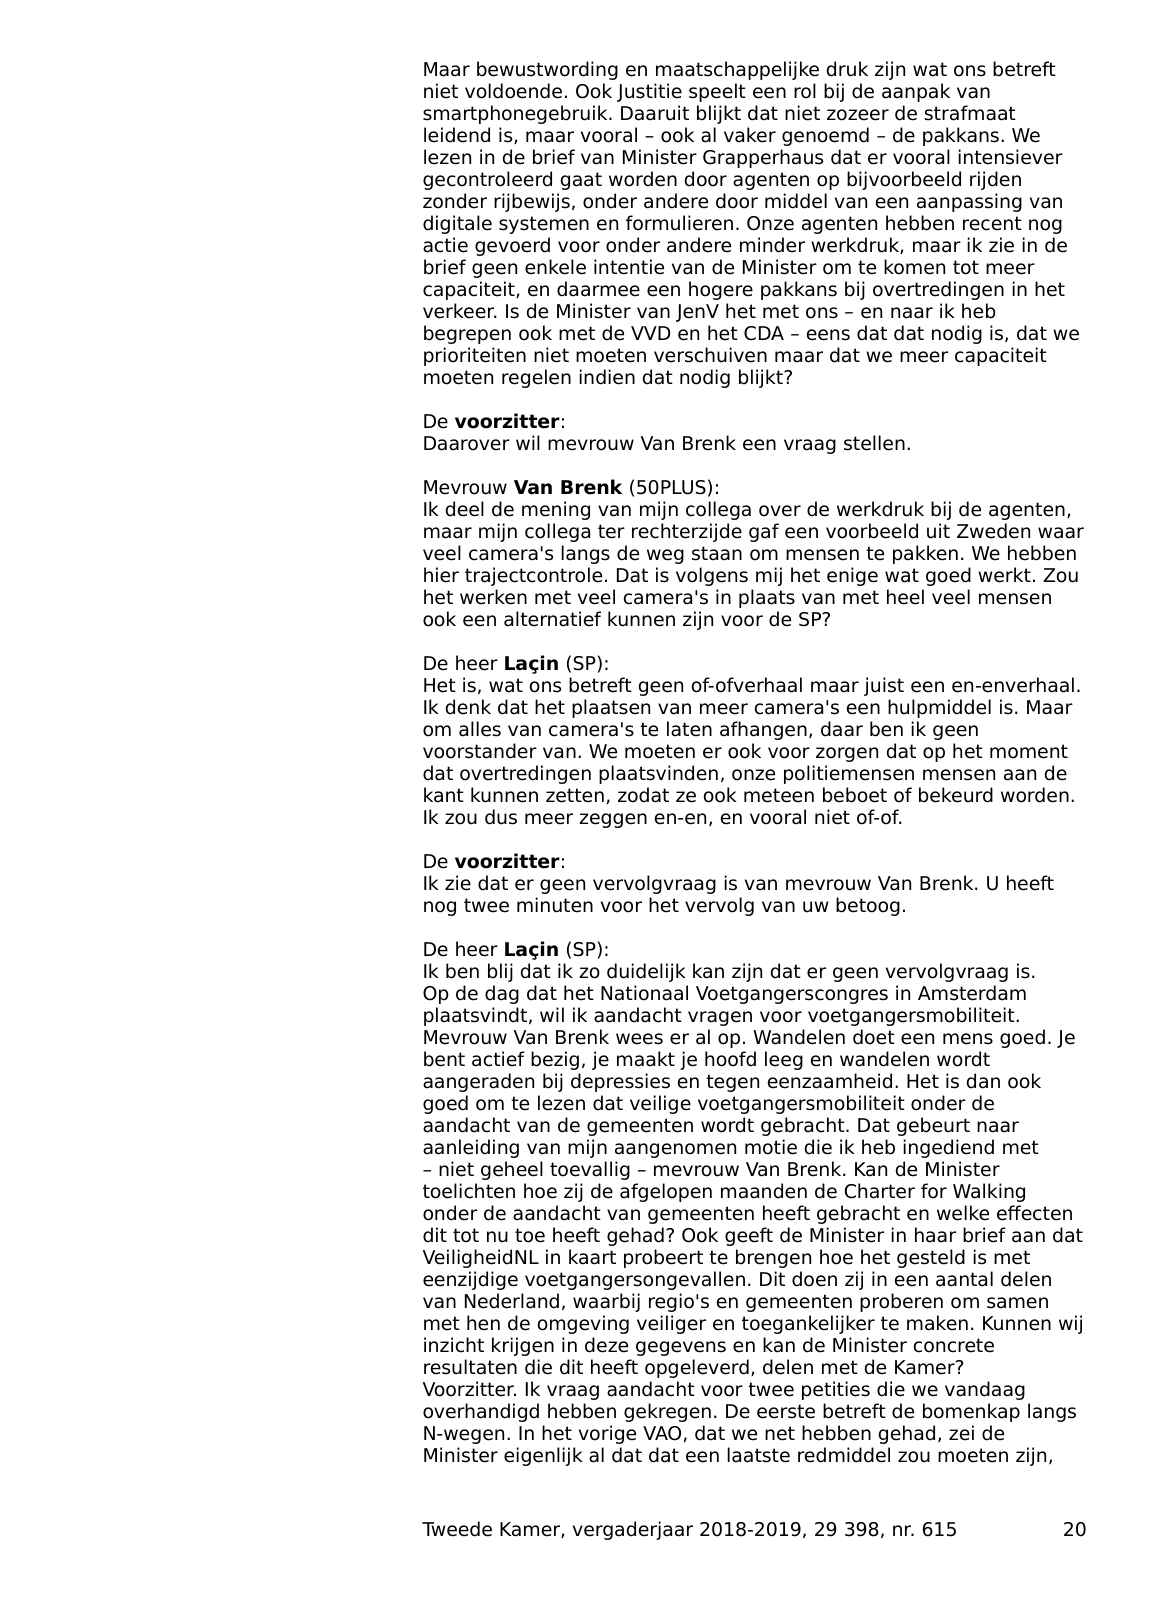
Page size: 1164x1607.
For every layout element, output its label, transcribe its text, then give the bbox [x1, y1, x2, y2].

text Maar bewustwording en maatschappelijke druk zijn wat ons betreft niet voldoende. Ook Justitie speelt een rol bij de aanpak van smartphonegebruik. Daaruit blijkt dat niet zozeer de strafmaat leidend is, maar vooral – ook al vaker genoemd – de pakkans. We lezen in de brief van Minister Grapperhaus dat er vooral intensiever gecontroleerd gaat worden door agenten op bijvoorbeeld rijden zonder rijbewijs, onder andere door middel van een aanpassing van digitale systemen en formulieren. Onze agenten hebben recent nog actie gevoerd voor onder andere minder werkdruk, maar ik zie in de brief geen enkele intentie van de Minister om te komen tot meer capaciteit, en daarmee een hogere pakkans bij overtredingen in het verkeer. Is de Minister van JenV het met ons – en naar ik heb begrepen ook met de VVD en het CDA – eens dat dat nodig is, dat we prioriteiten niet moeten verschuiven maar dat we meer capaciteit moeten regelen indien dat nodig blijkt? [422, 59, 1087, 389]
text De voorzitter: [422, 851, 1087, 873]
text De voorzitter: [422, 411, 1087, 433]
text De heer Laçin (SP): [422, 653, 1087, 675]
text Ik zie dat er geen vervolgvraag is van mevrouw Van Brenk. U heeft nog twee minuten voor het vervolg van uw betoog. [422, 873, 1087, 917]
text Ik ben blij dat ik zo duidelijk kan zijn dat er geen vervolgvraag is. [422, 961, 1087, 983]
text Ik deel de mening van mijn collega over de werkdruk bij de agenten, maar mijn collega ter rechterzijde gaf een voorbeeld uit Zweden waar veel camera's langs de weg staan om mensen te pakken. We hebben hier trajectcontrole. Dat is volgens mij het enige wat goed werkt. Zou het werken met veel camera's in plaats van met heel veel mensen ook een alternatief kunnen zijn voor de SP? [422, 499, 1087, 631]
text Op de dag dat het Nationaal Voetgangerscongres in Amsterdam plaatsvindt, wil ik aandacht vragen voor voetgangersmobiliteit. Mevrouw Van Brenk wees er al op. Wandelen doet een mens goed. Je bent actief bezig, je maakt je hoofd leeg en wandelen wordt aangeraden bij depressies en tegen eenzaamheid. Het is dan ook goed om te lezen dat veilige voetgangersmobiliteit onder de aandacht van de gemeenten wordt gebracht. Dat gebeurt naar aanleiding van mijn aangenomen motie die ik heb ingediend met – niet geheel toevallig – mevrouw Van Brenk. Kan de Minister toelichten hoe zij de afgelopen maanden de Charter for Walking onder de aandacht van gemeenten heeft gebracht en welke effecten dit tot nu toe heeft gehad? Ook geeft de Minister in haar brief aan dat VeiligheidNL in kaart probeert te brengen hoe het gesteld is met eenzijdige voetgangersongevallen. Dit doen zij in een aantal delen van Nederland, waarbij regio's en gemeenten proberen om samen met hen de omgeving veiliger en toegankelijker te maken. Kunnen wij inzicht krijgen in deze gegevens en kan de Minister concrete resultaten die dit heeft opgeleverd, delen met de Kamer? [422, 983, 1087, 1379]
text De heer Laçin (SP): [422, 939, 1087, 961]
text Daarover wil mevrouw Van Brenk een vraag stellen. [422, 433, 1087, 455]
text Het is, wat ons betreft geen of-ofverhaal maar juist een en-enverhaal. Ik denk dat het plaatsen van meer camera's een hulpmiddel is. Maar om alles van camera's te laten afhangen, daar ben ik geen voorstander van. We moeten er ook voor zorgen dat op het moment dat overtredingen plaatsvinden, onze politiemensen mensen aan de kant kunnen zetten, zodat ze ook meteen beboet of bekeurd worden. Ik zou dus meer zeggen en-en, en vooral niet of-of. [422, 675, 1087, 829]
text Voorzitter. Ik vraag aandacht voor twee petities die we vandaag overhandigd hebben gekregen. De eerste betreft de bomenkap langs N-wegen. In het vorige VAO, dat we net hebben gehad, zei de Minister eigenlijk al dat dat een laatste redmiddel zou moeten zijn, [422, 1379, 1087, 1467]
text Mevrouw Van Brenk (50PLUS): [422, 477, 1087, 499]
